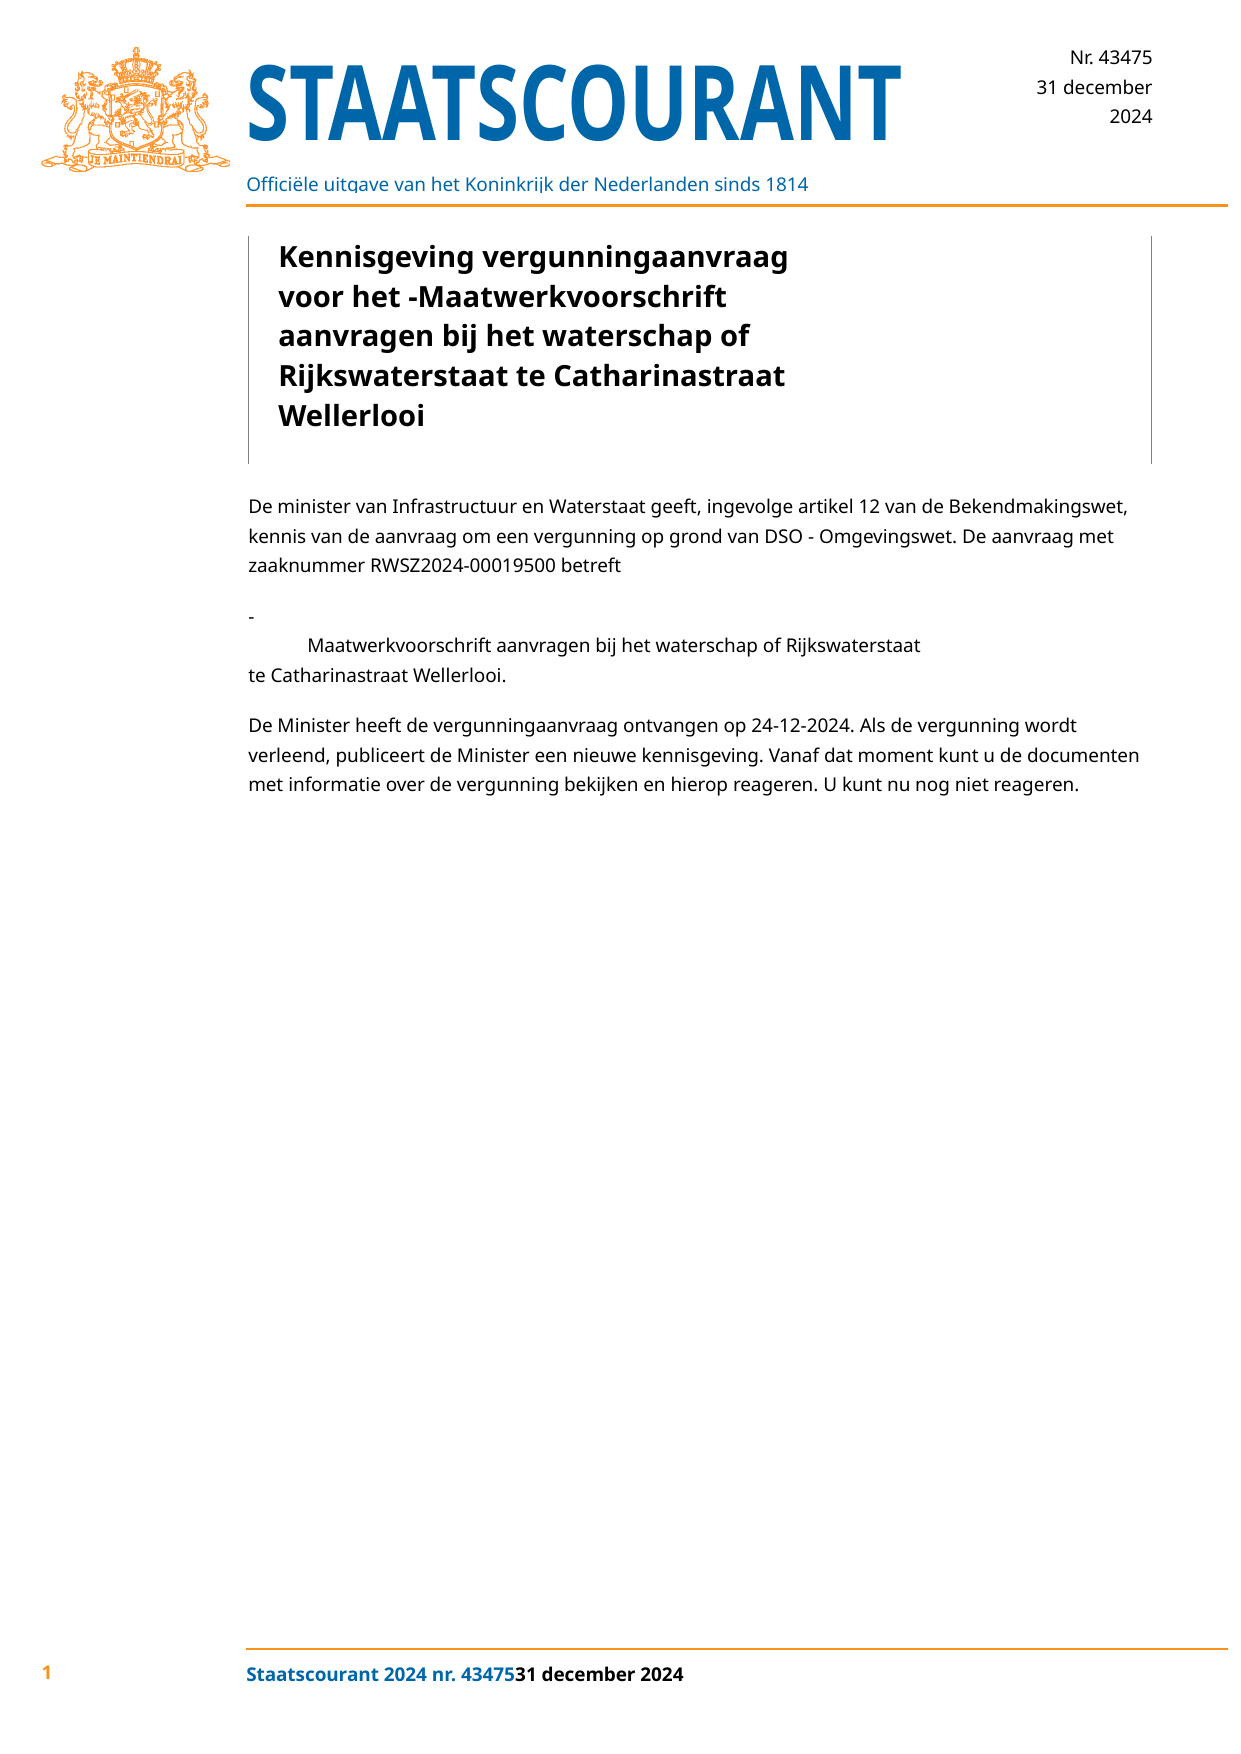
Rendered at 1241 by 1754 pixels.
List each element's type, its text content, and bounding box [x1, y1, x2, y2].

text De minister van Infrastructuur en Waterstaat geeft, ingevolge artikel 12 van de Bekendmakingswet, kennis van de aanvraag om een vergunning op grond van DSO - Omgevingswet. De aanvraag met zaaknummer RWSZ2024-00019500 betreft [248, 493, 1152, 578]
text te Catharinastraat Wellerlooi. [248, 662, 1152, 688]
table_header [850, 414, 1151, 464]
table_header Kennisgeving vergunningaanvraag voor het -Maatwerkvoorschrift aanvragen bij het waterschap of Rijkswaterstaat te Catharinastraat Wellerlooi [249, 236, 850, 464]
list Maatwerkvoorschrift aanvragen bij het waterschap of Rijkswaterstaat [248, 632, 1152, 658]
text De Minister heeft de vergunningaanvraag ontvangen op 24-12-2024. Als de vergunning wordt verleend, publiceert de Minister een nieuwe kennisgeving. Vanaf dat moment kunt u de documenten met informatie over de vergunning bekijken en hierop reageren. U kunt nu nog niet reageren. [248, 712, 1152, 797]
table_header [850, 236, 912, 413]
picture [41, 47, 231, 172]
picture [912, 236, 1090, 414]
table_header [1090, 236, 1151, 413]
